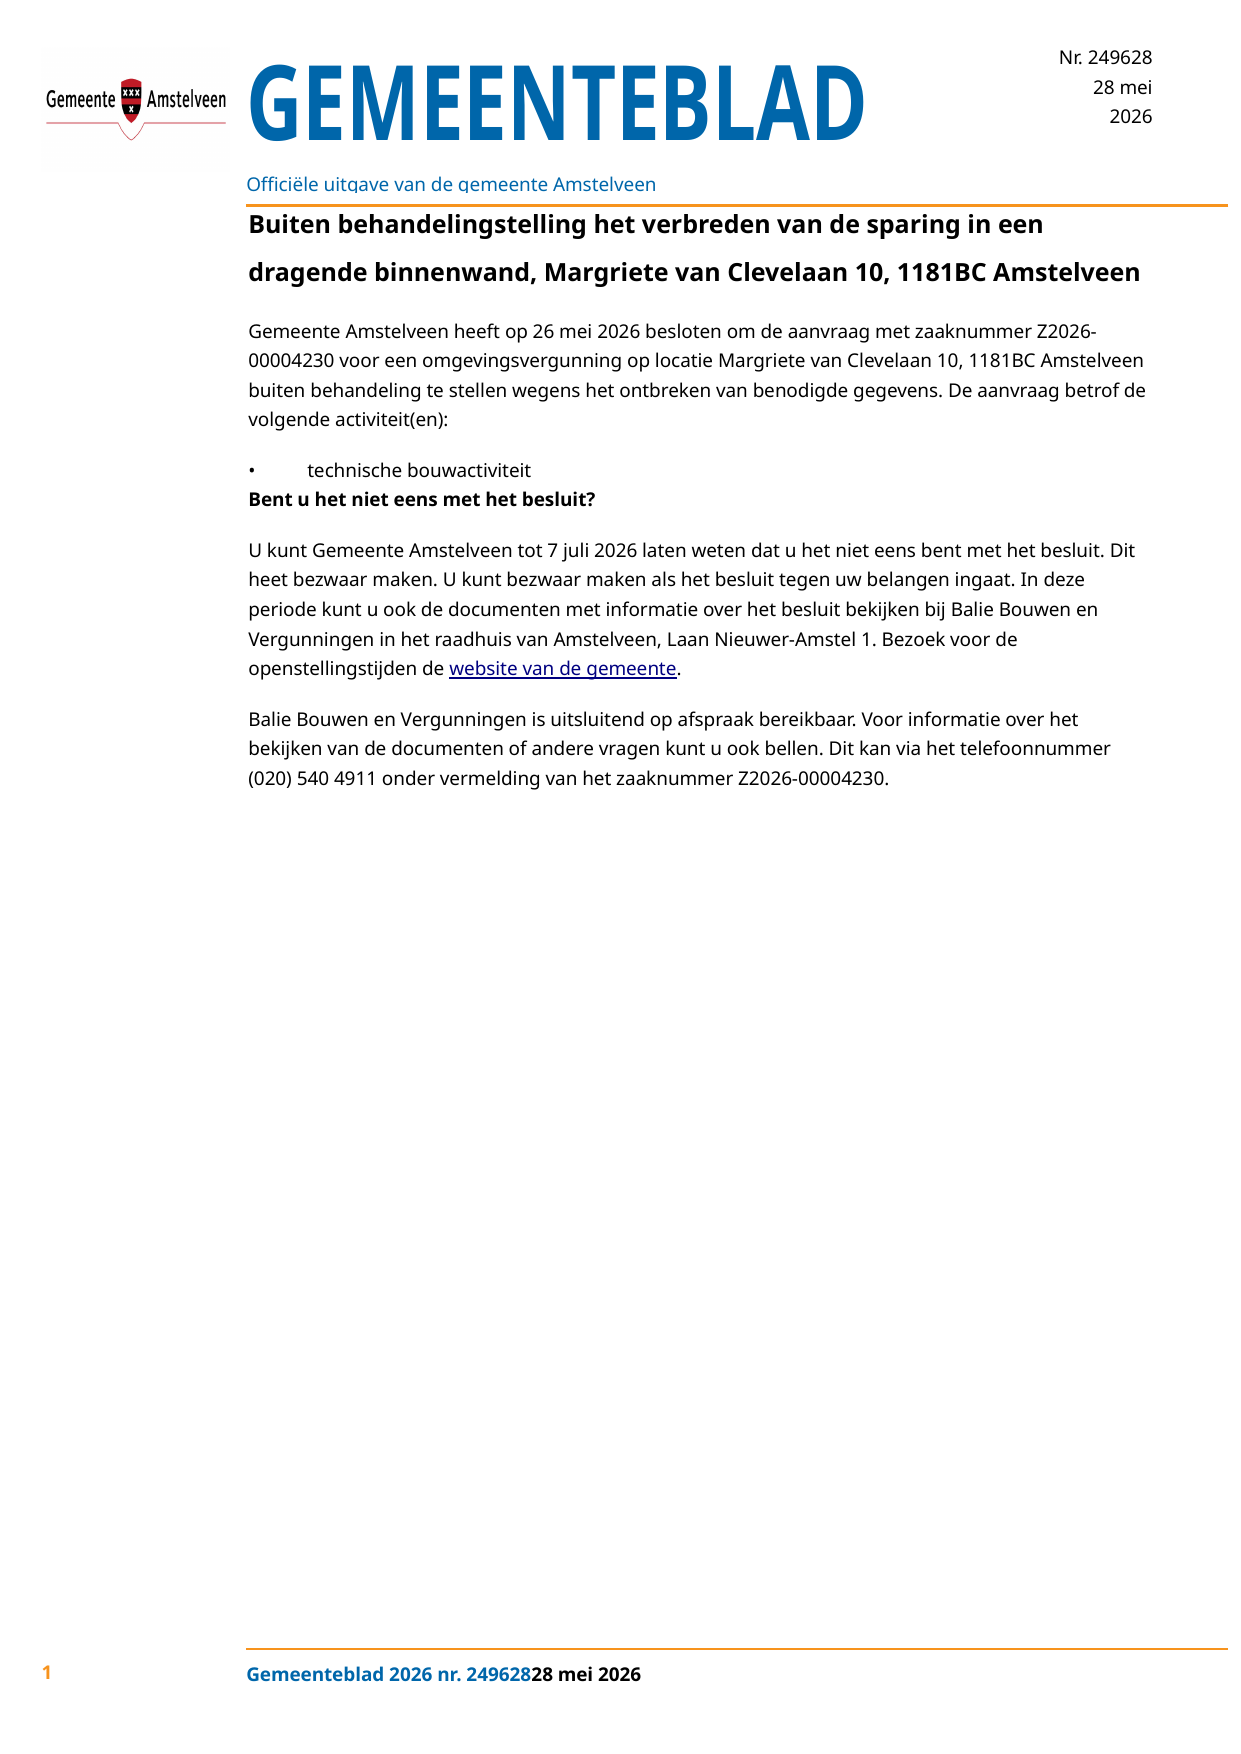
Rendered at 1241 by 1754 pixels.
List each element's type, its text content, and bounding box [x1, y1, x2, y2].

text Bent u het niet eens met het besluit? [248, 487, 1152, 512]
text Buiten behandelingstelling het verbreden van de sparing in een dragende binnenwand, Margriete van Clevelaan 10, 1181BC Amstelveen [248, 207, 1152, 288]
text Gemeente Amstelveen heeft op 26 mei 2026 besloten om de aanvraag met zaaknummer Z2026-00004230 voor een omgevingsvergunning op locatie Margriete van Clevelaan 10, 1181BC Amstelveen buiten behandeling te stellen wegens het ontbreken van benodigde gegevens. De aanvraag betrof de volgende activiteit(en): [248, 318, 1152, 432]
picture [41, 47, 231, 172]
list technische bouwactiviteit [248, 457, 1152, 483]
text U kunt Gemeente Amstelveen tot 7 juli 2026 laten weten dat u het niet eens bent met het besluit. Dit heet bezwaar maken. U kunt bezwaar maken als het besluit tegen uw belangen ingaat. In deze periode kunt u ook de documenten met informatie over het besluit bekijken bij Balie Bouwen en Vergunningen in het raadhuis van Amstelveen, Laan Nieuwer-Amstel 1. Bezoek voor de openstellingstijden de website van de gemeente. [248, 537, 1152, 681]
text Balie Bouwen en Vergunningen is uitsluitend op afspraak bereikbaar. Voor informatie over het bekijken van de documenten of andere vragen kunt u ook bellen. Dit kan via het telefoonnummer (020) 540 4911 onder vermelding van het zaaknummer Z2026-00004230. [248, 706, 1152, 791]
